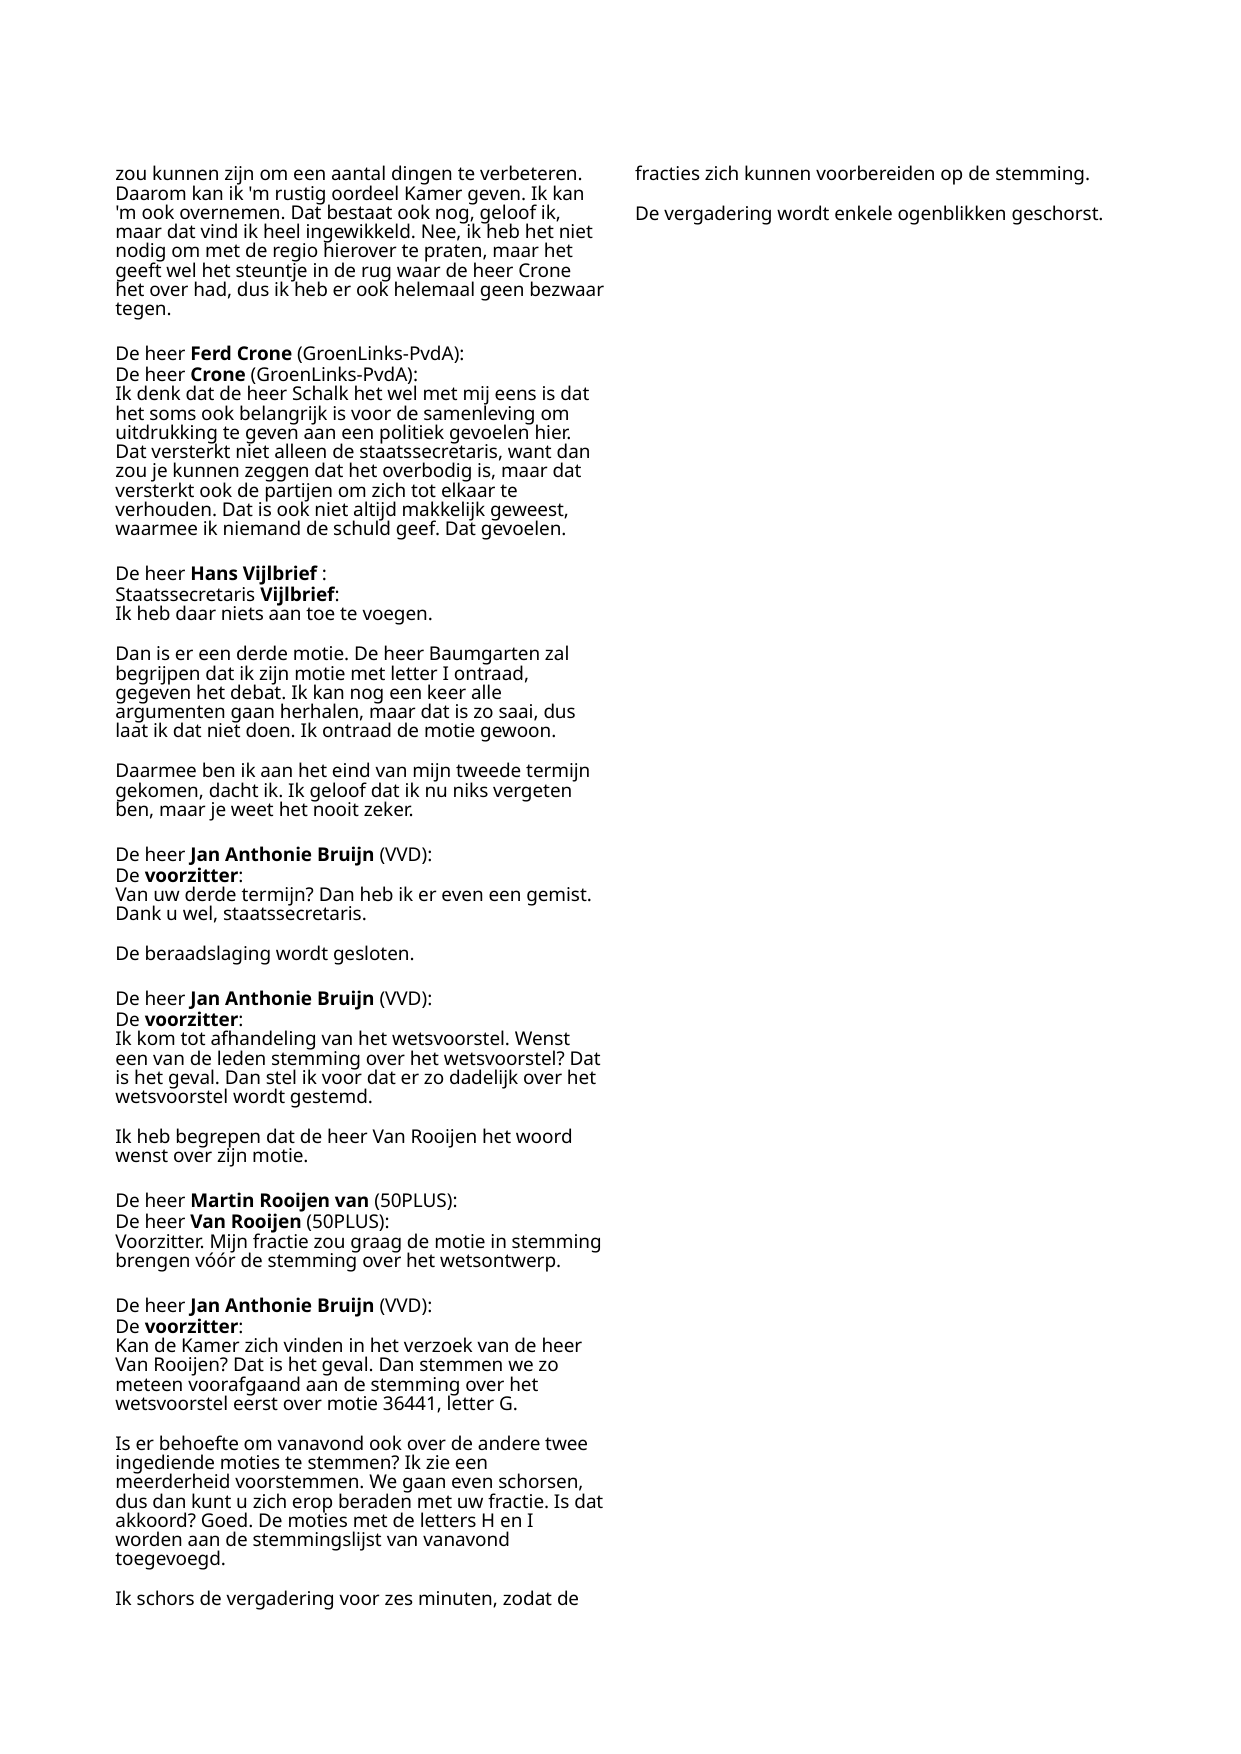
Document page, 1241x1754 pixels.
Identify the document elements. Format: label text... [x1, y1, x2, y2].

text De voorzitter: [115, 1011, 605, 1030]
text Ik kom tot afhandeling van het wetsvoorstel. Wenst een van de leden stemming over het wetsvoorstel? Dat is het geval. Dan stel ik voor dat er zo dadelijk over het wetsvoorstel wordt gestemd. [115, 1030, 605, 1107]
text Ik denk dat de heer Schalk het wel met mij eens is dat het soms ook belangrijk is voor de samenleving om uitdrukking te geven aan een politiek gevoelen hier. Dat versterkt niet alleen de staatssecretaris, want dan zou je kunnen zeggen dat het overbodig is, maar dat versterkt ook de partijen om zich tot elkaar te verhouden. Dat is ook niet altijd makkelijk geweest, waarmee ik niemand de schuld geef. Dat gevoelen. [115, 385, 605, 539]
text fracties zich kunnen voorbereiden op de stemming. [635, 165, 1125, 184]
text Kan de Kamer zich vinden in het verzoek van de heer Van Rooijen? Dat is het geval. Dan stemmen we zo meteen voorafgaand aan de stemming over het wetsvoorstel eerst over motie 36441, letter G. [115, 1337, 605, 1414]
text Ik schors de vergadering voor zes minuten, zodat de [115, 1590, 605, 1610]
text De heer Crone (GroenLinks-PvdA): [115, 366, 605, 385]
text Staatssecretaris Vijlbrief: [115, 586, 605, 605]
text De heer Hans Vijlbrief : [115, 560, 605, 586]
text De vergadering wordt enkele ogenblikken geschorst. [635, 205, 1125, 225]
text De heer Jan Anthonie Bruijn (VVD): [115, 985, 605, 1011]
text De beraadslaging wordt gesloten. [115, 945, 605, 964]
text Is er behoefte om vanavond ook over de andere twee ingediende moties te stemmen? Ik zie een meerderheid voorstemmen. We gaan even schorsen, dus dan kunt u zich erop beraden met uw fractie. Is dat akkoord? Goed. De moties met de letters H en I worden aan de stemmingslijst van vanavond toegevoegd. [115, 1435, 605, 1570]
text Dan is er een derde motie. De heer Baumgarten zal begrijpen dat ik zijn motie met letter I ontraad, gegeven het debat. Ik kan nog een keer alle argumenten gaan herhalen, maar dat is zo saai, dus laat ik dat niet doen. Ik ontraad de motie gewoon. [115, 645, 605, 742]
text De voorzitter: [115, 867, 605, 886]
text De heer Martin Rooijen van (50PLUS): [115, 1188, 605, 1213]
text De heer Jan Anthonie Bruijn (VVD): [115, 1292, 605, 1318]
text Voorzitter. Mijn fractie zou graag de motie in stemming brengen vóór de stemming over het wetsontwerp. [115, 1233, 605, 1271]
text zou kunnen zijn om een aantal dingen te verbeteren. Daarom kan ik 'm rustig oordeel Kamer geven. Ik kan 'm ook overnemen. Dat bestaat ook nog, geloof ik, maar dat vind ik heel ingewikkeld. Nee, ik heb het niet nodig om met de regio hierover te praten, maar het geeft wel het steuntje in de rug waar de heer Crone het over had, dus ik heb er ook helemaal geen bezwaar tegen. [115, 165, 605, 319]
text Ik heb daar niets aan toe te voegen. [115, 605, 605, 624]
text Van uw derde termijn? Dan heb ik er even een gemist. Dank u wel, staatssecretaris. [115, 886, 605, 924]
text De heer Jan Anthonie Bruijn (VVD): [115, 841, 605, 867]
text De heer Van Rooijen (50PLUS): [115, 1213, 605, 1233]
text Daarmee ben ik aan het eind van mijn tweede termijn gekomen, dacht ik. Ik geloof dat ik nu niks vergeten ben, maar je weet het nooit zeker. [115, 762, 605, 820]
text De voorzitter: [115, 1318, 605, 1337]
text Ik heb begrepen dat de heer Van Rooijen het woord wenst over zijn motie. [115, 1128, 605, 1167]
text De heer Ferd Crone (GroenLinks-PvdA): [115, 340, 605, 366]
